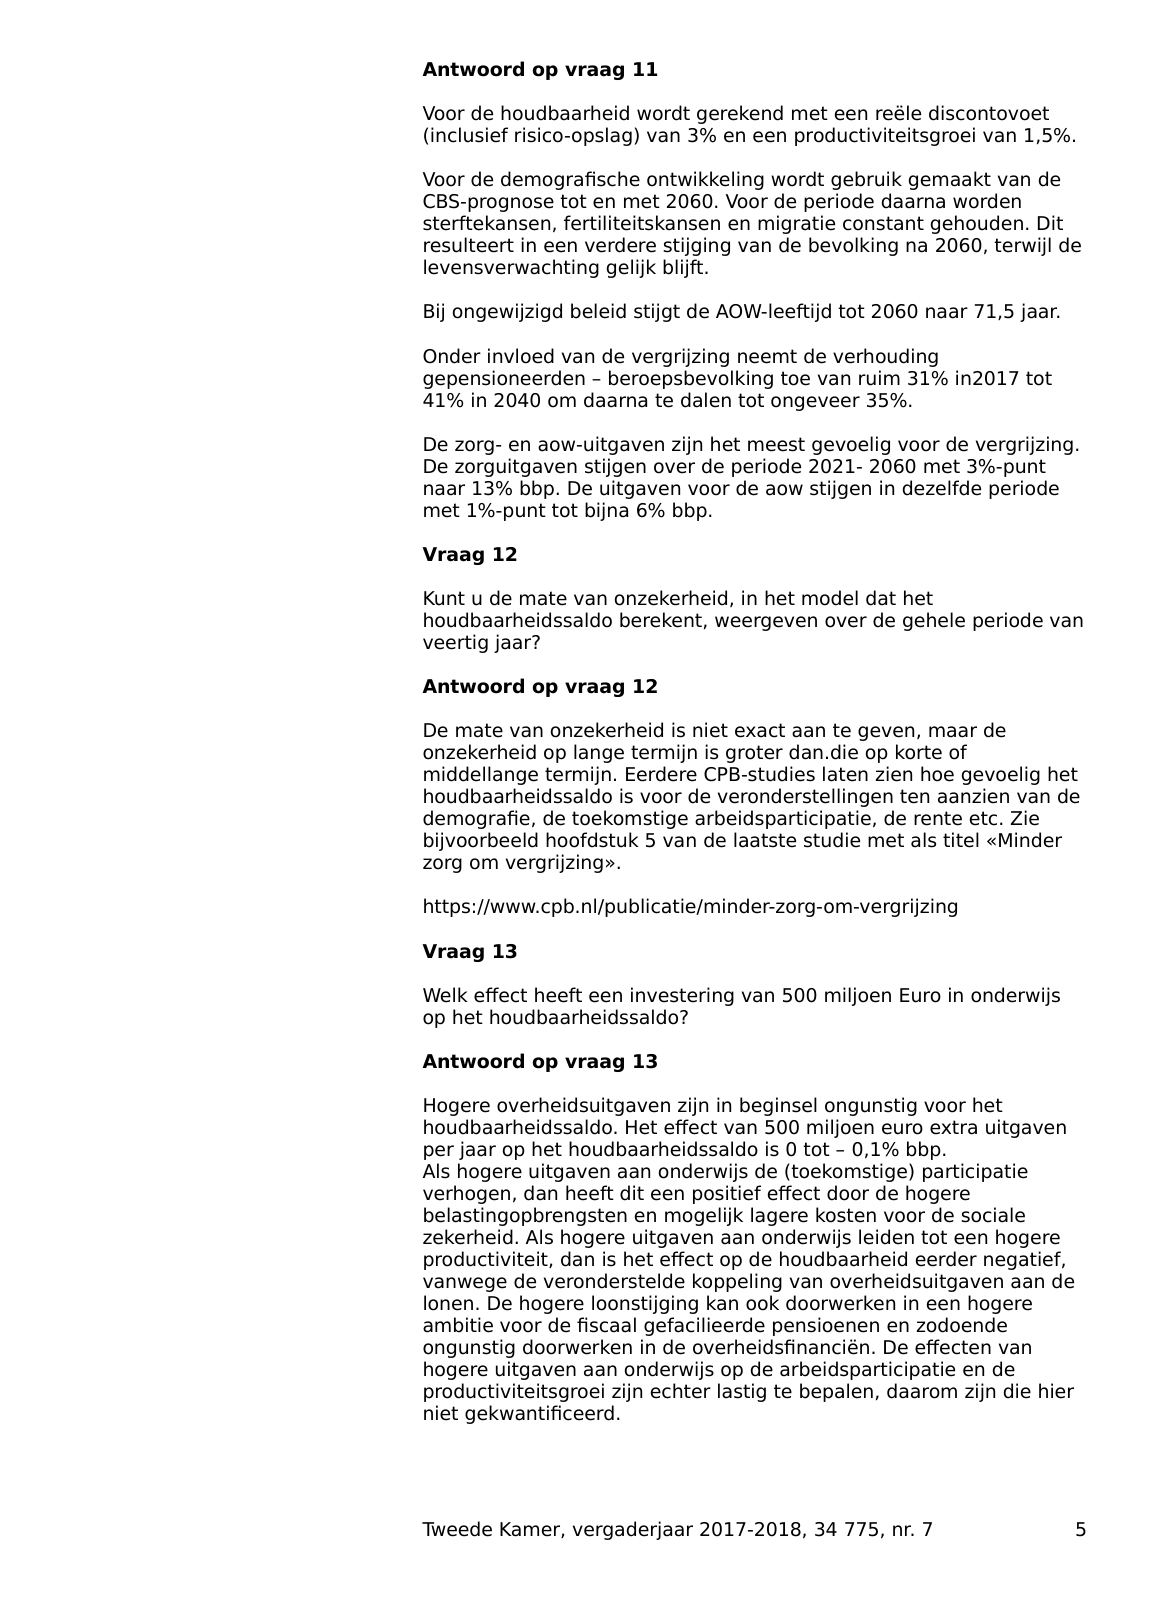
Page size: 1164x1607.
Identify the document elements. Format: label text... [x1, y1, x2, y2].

text https://www.cpb.nl/publicatie/minder-zorg-om-vergrijzing [422, 896, 1087, 918]
subtitle Antwoord op vraag 11 [422, 59, 1087, 81]
text Onder invloed van de vergrijzing neemt de verhouding gepensioneerden – beroepsbevolking toe van ruim 31% in2017 tot 41% in 2040 om daarna te dalen tot ongeveer 35%. [422, 346, 1087, 412]
text Kunt u de mate van onzekerheid, in het model dat het houdbaarheidssaldo berekent, weergeven over de gehele periode van veertig jaar? [422, 588, 1087, 654]
text De mate van onzekerheid is niet exact aan te geven, maar de onzekerheid op lange termijn is groter dan.die op korte of middellange termijn. Eerdere CPB-studies laten zien hoe gevoelig het houdbaarheidssaldo is voor de veronderstellingen ten aanzien van de demografie, de toekomstige arbeidsparticipatie, de rente etc. Zie bijvoorbeeld hoofdstuk 5 van de laatste studie met als titel «Minder zorg om vergrijzing». [422, 720, 1087, 874]
text Welk effect heeft een investering van 500 miljoen Euro in onderwijs op het houdbaarheidssaldo? [422, 985, 1087, 1029]
subtitle Antwoord op vraag 13 [422, 1051, 1087, 1073]
subtitle Vraag 13 [422, 941, 1087, 962]
text Bij ongewijzigd beleid stijgt de AOW-leeftijd tot 2060 naar 71,5 jaar. [422, 301, 1087, 323]
subtitle Vraag 12 [422, 544, 1087, 566]
text Hogere overheidsuitgaven zijn in beginsel ongunstig voor het houdbaarheidssaldo. Het effect van 500 miljoen euro extra uitgaven per jaar op het houdbaarheidssaldo is 0 tot – 0,1% bbp. [422, 1095, 1087, 1161]
text De zorg- en aow-uitgaven zijn het meest gevoelig voor de vergrijzing. De zorguitgaven stijgen over de periode 2021- 2060 met 3%-punt naar 13% bbp. De uitgaven voor de aow stijgen in dezelfde periode met 1%-punt tot bijna 6% bbp. [422, 434, 1087, 522]
text Voor de houdbaarheid wordt gerekend met een reële discontovoet (inclusief risico-opslag) van 3% en een productiviteitsgroei van 1,5%. [422, 103, 1087, 147]
subtitle Antwoord op vraag 12 [422, 676, 1087, 698]
text Voor de demografische ontwikkeling wordt gebruik gemaakt van de CBS-prognose tot en met 2060. Voor de periode daarna worden sterftekansen, fertiliteitskansen en migratie constant gehouden. Dit resulteert in een verdere stijging van de bevolking na 2060, terwijl de levensverwachting gelijk blijft. [422, 169, 1087, 279]
text Als hogere uitgaven aan onderwijs de (toekomstige) participatie verhogen, dan heeft dit een positief effect door de hogere belastingopbrengsten en mogelijk lagere kosten voor de sociale zekerheid. Als hogere uitgaven aan onderwijs leiden tot een hogere productiviteit, dan is het effect op de houdbaarheid eerder negatief, vanwege de veronderstelde koppeling van overheidsuitgaven aan de lonen. De hogere loonstijging kan ook doorwerken in een hogere ambitie voor de fiscaal gefacilieerde pensioenen en zodoende ongunstig doorwerken in de overheidsfinanciën. De effecten van hogere uitgaven aan onderwijs op de arbeidsparticipatie en de productiviteitsgroei zijn echter lastig te bepalen, daarom zijn die hier niet gekwantificeerd. [422, 1161, 1087, 1425]
